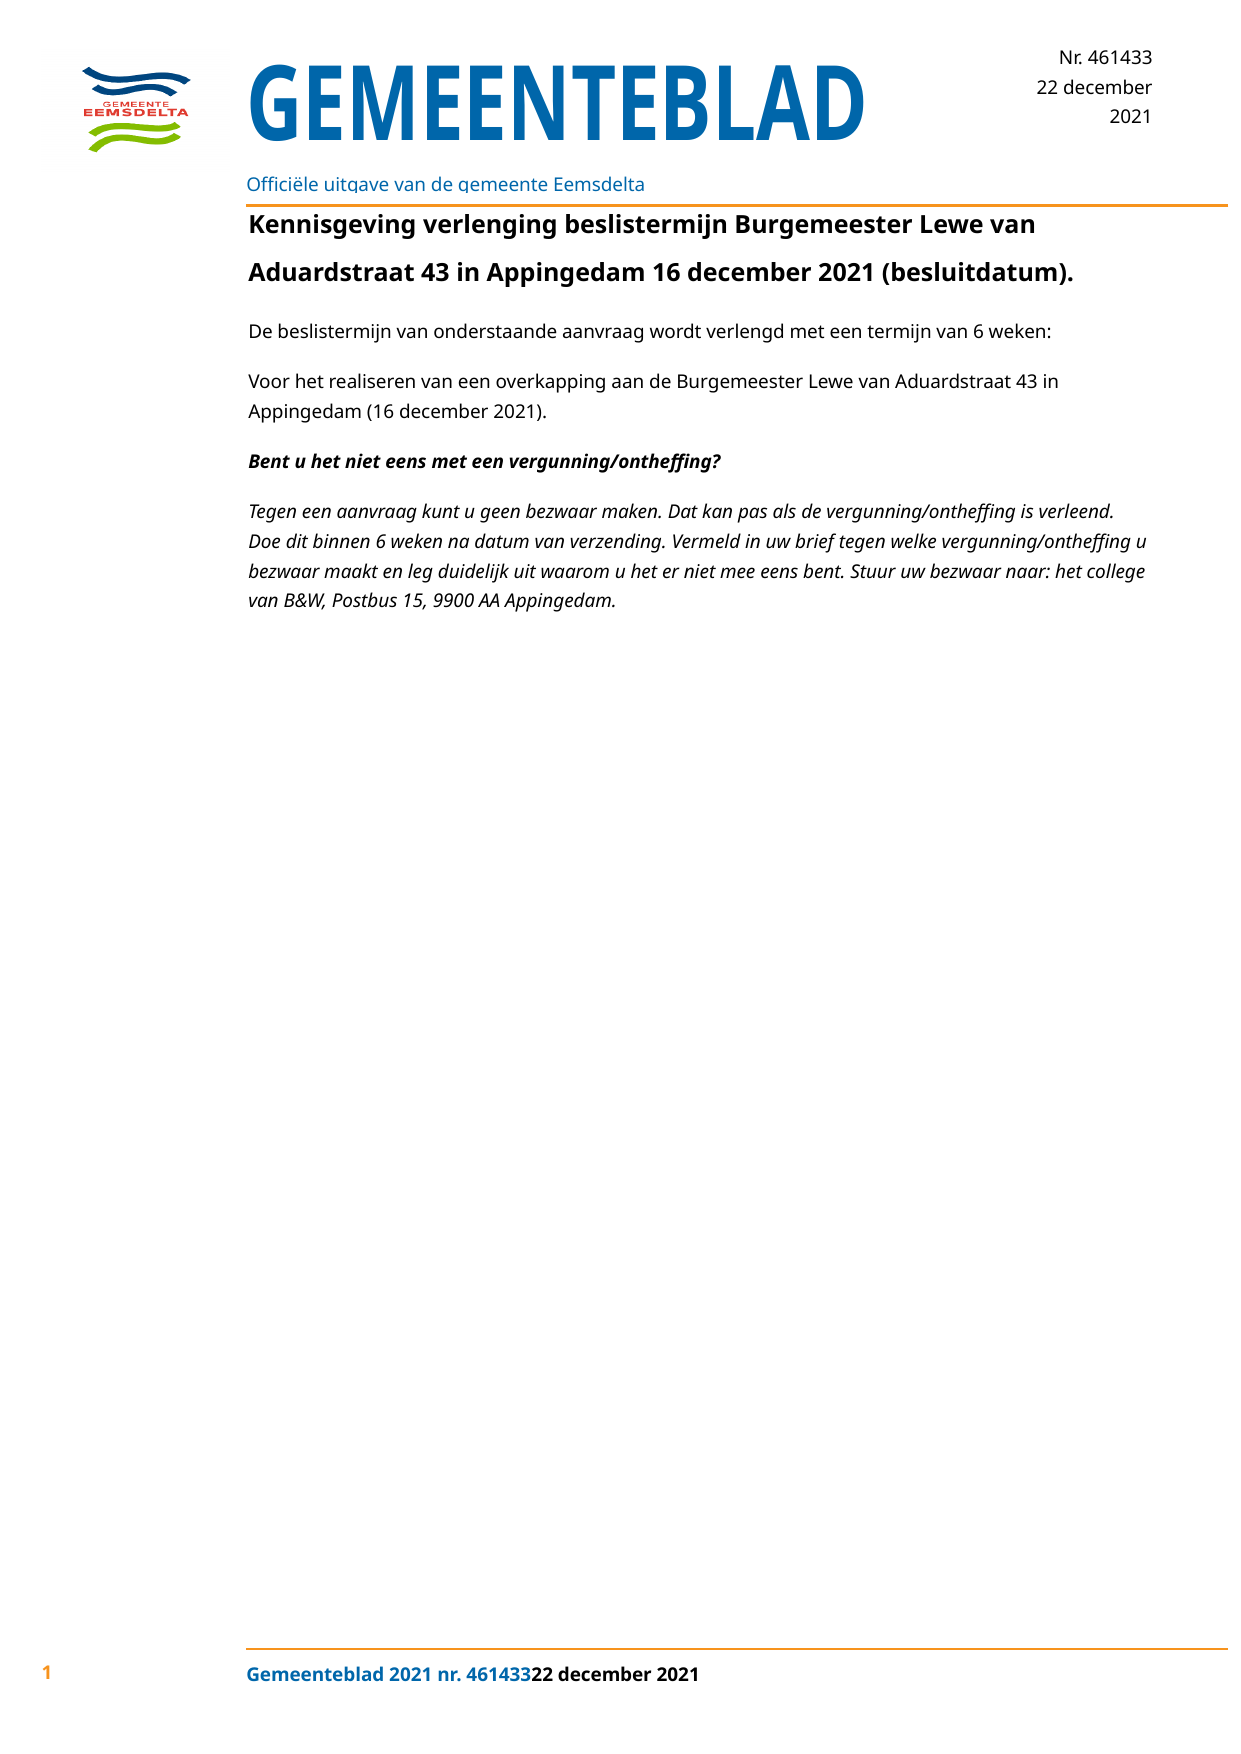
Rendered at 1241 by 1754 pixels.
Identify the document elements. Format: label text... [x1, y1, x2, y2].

text Voor het realiseren van een overkapping aan de Burgemeester Lewe van Aduardstraat 43 in Appingedam (16 december 2021). [248, 368, 1152, 424]
picture [41, 47, 231, 172]
text Bent u het niet eens met een vergunning/ontheffing? [248, 448, 1152, 474]
text Tegen een aanvraag kunt u geen bezwaar maken. Dat kan pas als de vergunning/ontheffing is verleend. Doe dit binnen 6 weken na datum van verzending. Vermeld in uw brief tegen welke vergunning/ontheffing u bezwaar maakt en leg duidelijk uit waarom u het er niet mee eens bent. Stuur uw bezwaar naar: het college van B&W, Postbus 15, 9900 AA Appingedam. [248, 499, 1152, 613]
text De beslistermijn van onderstaande aanvraag wordt verlengd met een termijn van 6 weken: [248, 318, 1152, 344]
text Kennisgeving verlenging beslistermijn Burgemeester Lewe van Aduardstraat 43 in Appingedam 16 december 2021 (besluitdatum). [248, 207, 1152, 288]
